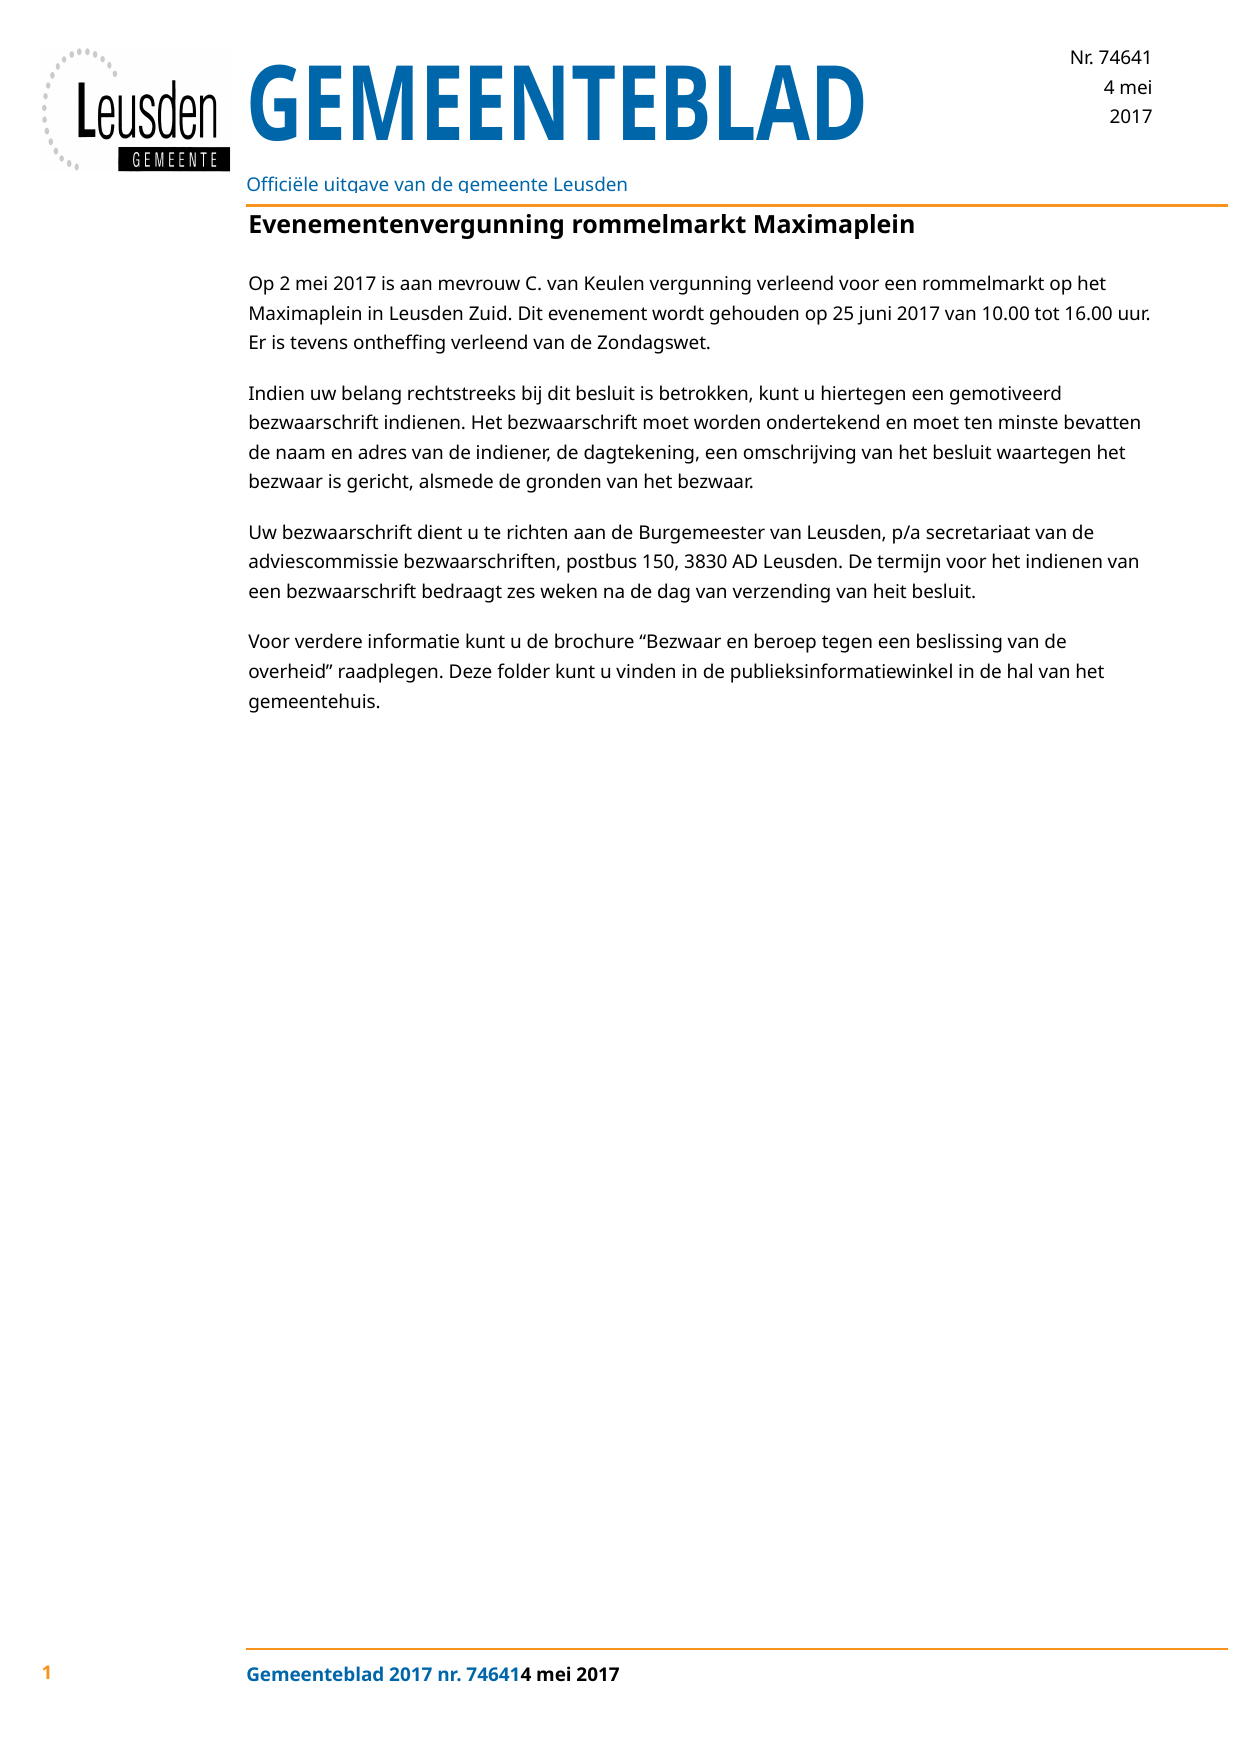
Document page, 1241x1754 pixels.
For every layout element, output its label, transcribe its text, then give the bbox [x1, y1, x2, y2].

text Indien uw belang rechtstreeks bij dit besluit is betrokken, kunt u hiertegen een gemotiveerd bezwaarschrift indienen. Het bezwaarschrift moet worden ondertekend en moet ten minste bevatten de naam en adres van de indiener, de dagtekening, een omschrijving van het besluit waartegen het bezwaar is gericht, alsmede de gronden van het bezwaar. [248, 380, 1152, 494]
text Op 2 mei 2017 is aan mevrouw C. van Keulen vergunning verleend voor een rommelmarkt op het Maximaplein in Leusden Zuid. Dit evenement wordt gehouden op 25 juni 2017 van 10.00 tot 16.00 uur. Er is tevens ontheffing verleend van de Zondagswet. [248, 270, 1152, 355]
picture [41, 47, 231, 172]
text Uw bezwaarschrift dient u te richten aan de Burgemeester van Leusden, p/a secretariaat van de adviescommissie bezwaarschriften, postbus 150, 3830 AD Leusden. De termijn voor het indienen van een bezwaarschrift bedraagt zes weken na de dag van verzending van heit besluit. [248, 519, 1152, 604]
text Voor verdere informatie kunt u de brochure “Bezwaar en beroep tegen een beslissing van de overheid” raadplegen. Deze folder kunt u vinden in de publieksinformatiewinkel in de hal van het gemeentehuis. [248, 629, 1152, 713]
text Evenementenvergunning rommelmarkt Maximaplein [248, 207, 1152, 241]
